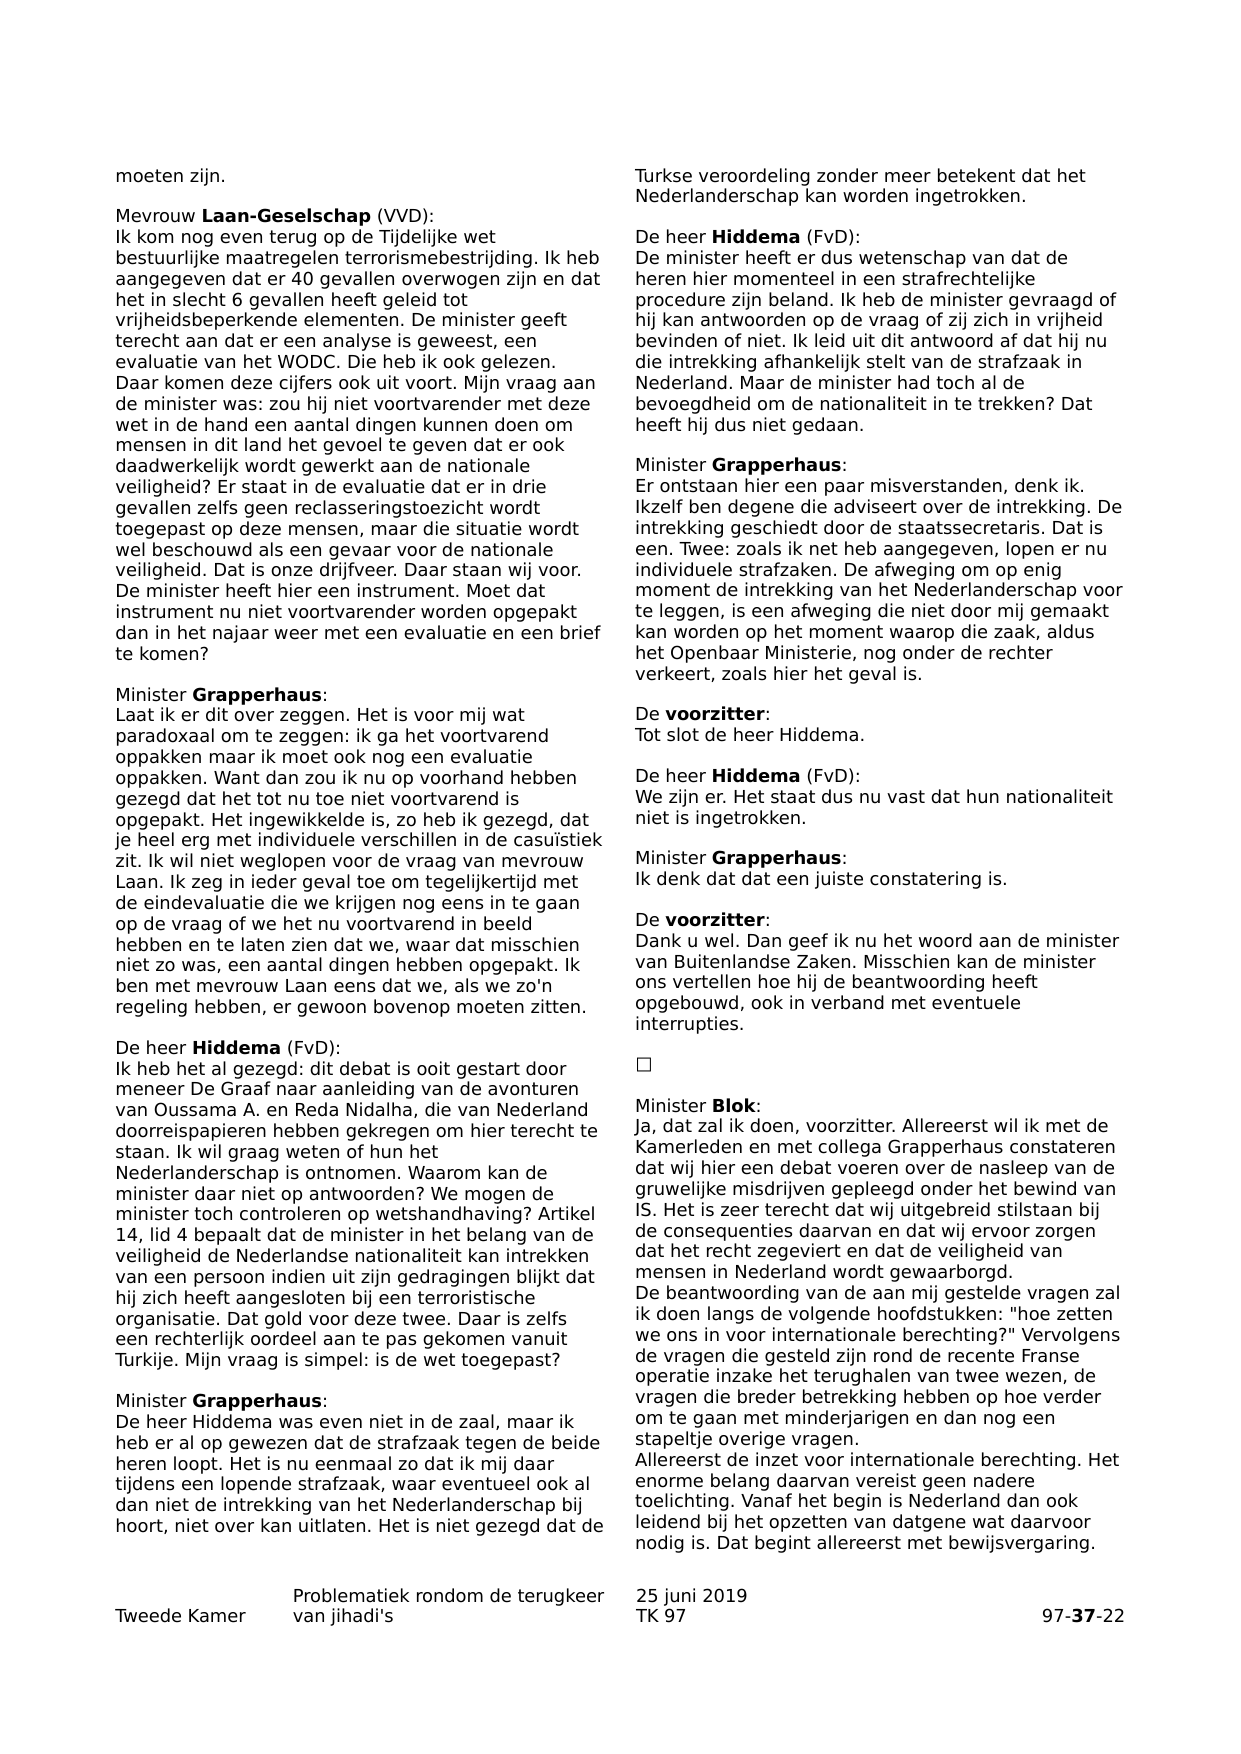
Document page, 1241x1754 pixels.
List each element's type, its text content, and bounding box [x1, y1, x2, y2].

text Minister Blok: [635, 1095, 1125, 1116]
text moeten zijn. [115, 165, 605, 186]
text De beantwoording van de aan mij gestelde vragen zal ik doen langs de volgende hoofdstukken: "hoe zetten we ons in voor internationale berechting?" Vervolgens de vragen die gesteld zijn rond de recente Franse operatie inzake het terughalen van twee wezen, de vragen die breder betrekking hebben op hoe verder om te gaan met minderjarigen en dan nog een stapeltje overige vragen. [635, 1283, 1125, 1449]
text Ik heb het al gezegd: dit debat is ooit gestart door meneer De Graaf naar aanleiding van de avonturen van Oussama A. en Reda Nidalha, die van Nederland doorreispapieren hebben gekregen om hier terecht te staan. Ik wil graag weten of hun het Nederlanderschap is ontnomen. Waarom kan de minister daar niet op antwoorden? We mogen de minister toch controleren op wetshandhaving? Artikel 14, lid 4 bepaalt dat de minister in het belang van de veiligheid de Nederlandse nationaliteit kan intrekken van een persoon indien uit zijn gedragingen blijkt dat hij zich heeft aangesloten bij een terroristische organisatie. Dat gold voor deze twee. Daar is zelfs een rechterlijk oordeel aan te pas gekomen vanuit Turkije. Mijn vraag is simpel: is de wet toegepast? [115, 1058, 605, 1371]
text De heer Hiddema (FvD): [635, 227, 1125, 248]
text De heer Hiddema (FvD): [115, 1038, 605, 1058]
text ⬜ [635, 1055, 1125, 1075]
text Turkse veroordeling zonder meer betekent dat het Nederlanderschap kan worden ingetrokken. [635, 165, 1125, 207]
text De heer Hiddema was even niet in de zaal, maar ik heb er al op gewezen dat de strafzaak tegen de beide heren loopt. Het is nu eenmaal zo dat ik mij daar tijdens een lopende strafzaak, waar eventueel ook al dan niet de intrekking van het Nederlanderschap bij hoort, niet over kan uitlaten. Het is niet gezegd dat de [115, 1412, 605, 1537]
text Ik denk dat dat een juiste constatering is. [635, 869, 1125, 890]
text Tot slot de heer Hiddema. [635, 725, 1125, 746]
text Minister Grapperhaus: [115, 1391, 605, 1412]
text Minister Grapperhaus: [635, 455, 1125, 476]
text Mevrouw Laan-Geselschap (VVD): [115, 206, 605, 227]
text De voorzitter: [635, 910, 1125, 931]
text Allereerst de inzet voor internationale berechting. Het enorme belang daarvan vereist geen nadere toelichting. Vanaf het begin is Nederland dan ook leidend bij het opzetten van datgene wat daarvoor nodig is. Dat begint allereerst met bewijsvergaring. [635, 1449, 1125, 1554]
text De heer Hiddema (FvD): [635, 766, 1125, 787]
text Laat ik er dit over zeggen. Het is voor mij wat paradoxaal om te zeggen: ik ga het voortvarend oppakken maar ik moet ook nog een evaluatie oppakken. Want dan zou ik nu op voorhand hebben gezegd dat het tot nu toe niet voortvarend is opgepakt. Het ingewikkelde is, zo heb ik gezegd, dat je heel erg met individuele verschillen in de casuïstiek zit. Ik wil niet weglopen voor de vraag van mevrouw Laan. Ik zeg in ieder geval toe om tegelijkertijd met de eindevaluatie die we krijgen nog eens in te gaan op de vraag of we het nu voortvarend in beeld hebben en te laten zien dat we, waar dat misschien niet zo was, een aantal dingen hebben opgepakt. Ik ben met mevrouw Laan eens dat we, als we zo'n regeling hebben, er gewoon bovenop moeten zitten. [115, 705, 605, 1018]
text Er ontstaan hier een paar misverstanden, denk ik. Ikzelf ben degene die adviseert over de intrekking. De intrekking geschiedt door de staatssecretaris. Dat is een. Twee: zoals ik net heb aangegeven, lopen er nu individuele strafzaken. De afweging om op enig moment de intrekking van het Nederlanderschap voor te leggen, is een afweging die niet door mij gemaakt kan worden op het moment waarop die zaak, aldus het Openbaar Ministerie, nog onder de rechter verkeert, zoals hier het geval is. [635, 476, 1125, 684]
text Minister Grapperhaus: [635, 848, 1125, 869]
text De voorzitter: [635, 704, 1125, 725]
text De minister heeft er dus wetenschap van dat de heren hier momenteel in een strafrechtelijke procedure zijn beland. Ik heb de minister gevraagd of hij kan antwoorden op de vraag of zij zich in vrijheid bevinden of niet. Ik leid uit dit antwoord af dat hij nu die intrekking afhankelijk stelt van de strafzaak in Nederland. Maar de minister had toch al de bevoegdheid om de nationaliteit in te trekken? Dat heeft hij dus niet gedaan. [635, 248, 1125, 435]
text We zijn er. Het staat dus nu vast dat hun nationaliteit niet is ingetrokken. [635, 787, 1125, 828]
text Ik kom nog even terug op de Tijdelijke wet bestuurlijke maatregelen terrorismebestrijding. Ik heb aangegeven dat er 40 gevallen overwogen zijn en dat het in slecht 6 gevallen heeft geleid tot vrijheidsbeperkende elementen. De minister geeft terecht aan dat er een analyse is geweest, een evaluatie van het WODC. Die heb ik ook gelezen. Daar komen deze cijfers ook uit voort. Mijn vraag aan de minister was: zou hij niet voortvarender met deze wet in de hand een aantal dingen kunnen doen om mensen in dit land het gevoel te geven dat er ook daadwerkelijk wordt gewerkt aan de nationale veiligheid? Er staat in de evaluatie dat er in drie gevallen zelfs geen reclasseringstoezicht wordt toegepast op deze mensen, maar die situatie wordt wel beschouwd als een gevaar voor de nationale veiligheid. Dat is onze drijfveer. Daar staan wij voor. De minister heeft hier een instrument. Moet dat instrument nu niet voortvarender worden opgepakt dan in het najaar weer met een evaluatie en een brief te komen? [115, 227, 605, 664]
text Ja, dat zal ik doen, voorzitter. Allereerst wil ik met de Kamerleden en met collega Grapperhaus constateren dat wij hier een debat voeren over de nasleep van de gruwelijke misdrijven gepleegd onder het bewind van IS. Het is zeer terecht dat wij uitgebreid stilstaan bij de consequenties daarvan en dat wij ervoor zorgen dat het recht zegeviert en dat de veiligheid van mensen in Nederland wordt gewaarborgd. [635, 1116, 1125, 1283]
text Minister Grapperhaus: [115, 684, 605, 705]
text Dank u wel. Dan geef ik nu het woord aan de minister van Buitenlandse Zaken. Misschien kan de minister ons vertellen hoe hij de beantwoording heeft opgebouwd, ook in verband met eventuele interrupties. [635, 931, 1125, 1035]
